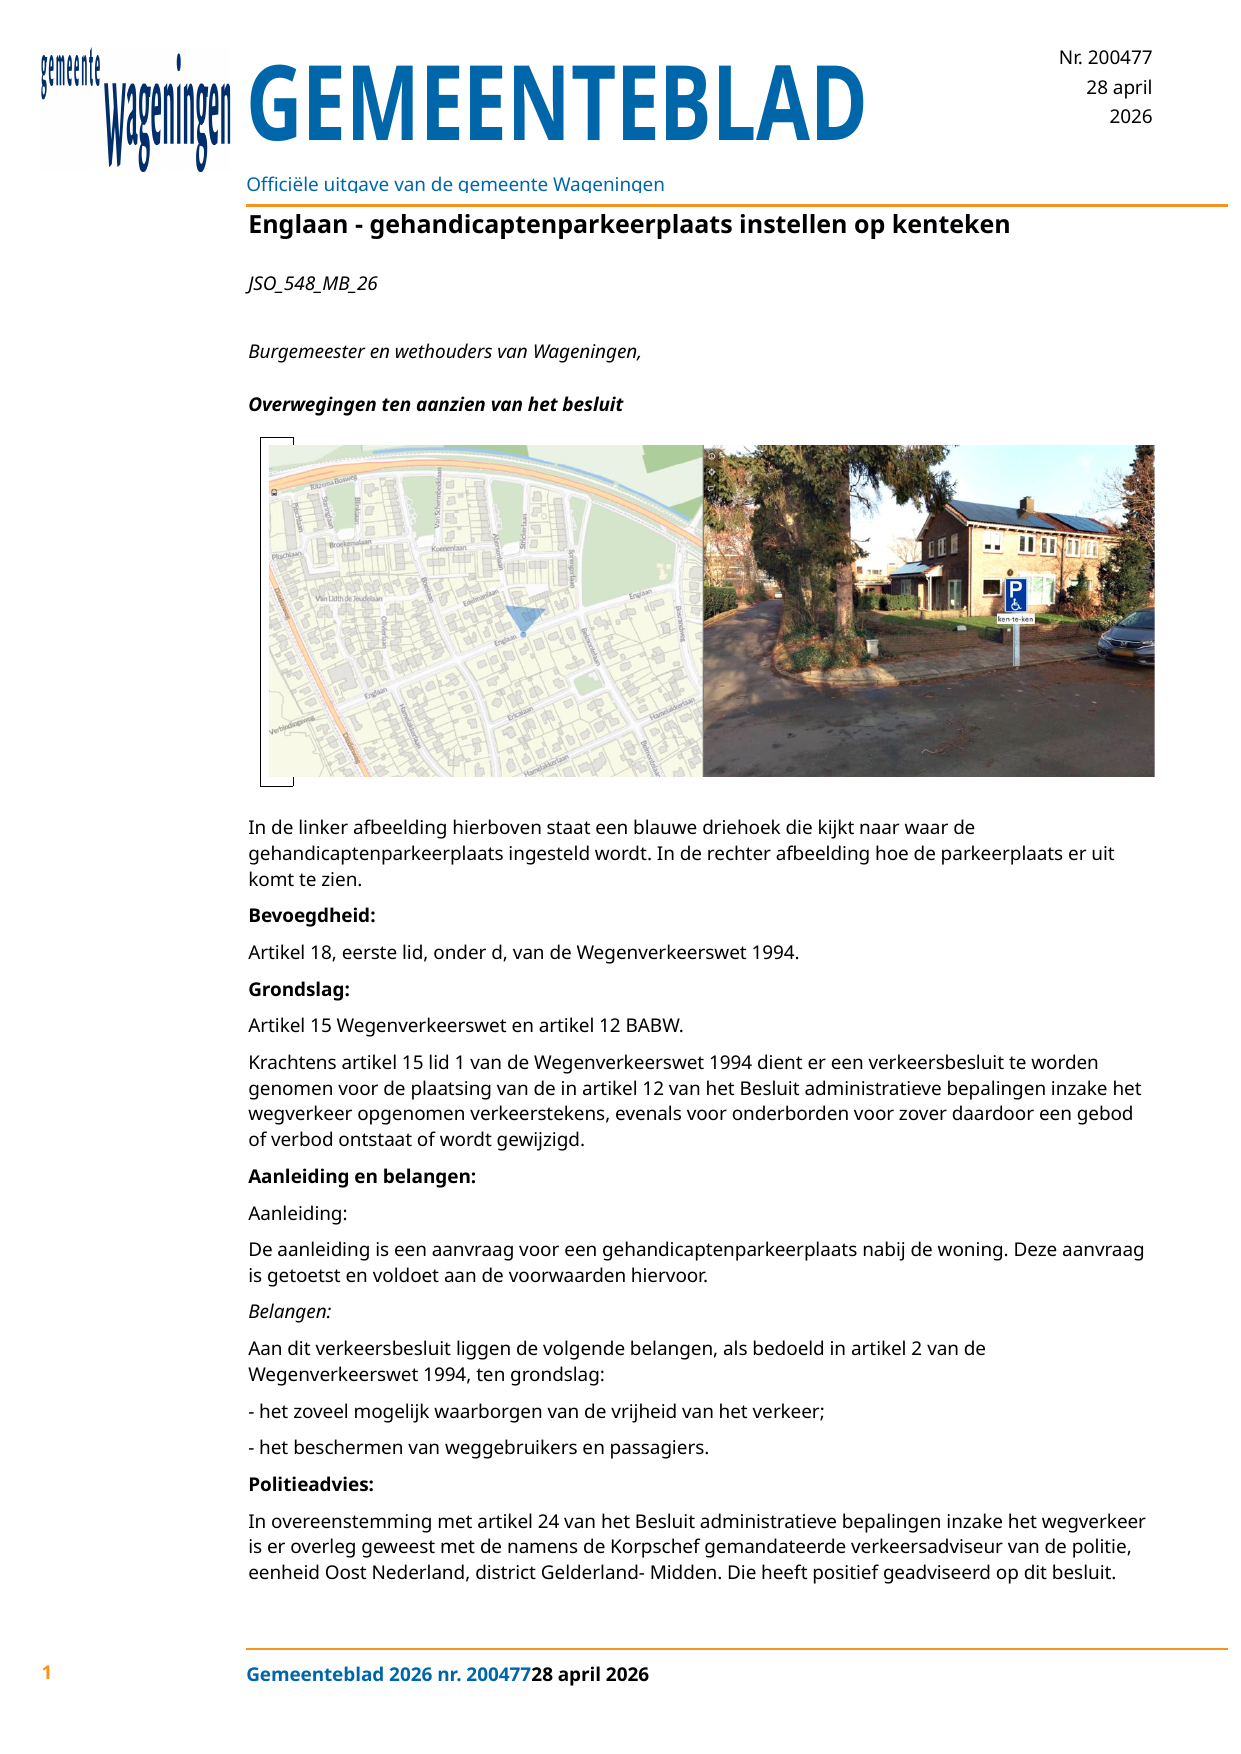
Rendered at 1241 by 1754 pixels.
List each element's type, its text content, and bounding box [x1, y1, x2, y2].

text In de linker afbeelding hierboven staat een blauwe driehoek die kijkt naar waar de gehandicaptenparkeerplaats ingesteld wordt. In de rechter afbeelding hoe de parkeerplaats er uit komt te zien. [248, 814, 1152, 892]
text De aanleiding is een aanvraag voor een gehandicaptenparkeerplaats nabij de woning. Deze aanvraag is getoetst en voldoet aan de voorwaarden hiervoor. [248, 1236, 1152, 1288]
text Bevoegdheid: [248, 902, 1152, 928]
text Grondslag: [248, 976, 1152, 1002]
text Artikel 15 Wegenverkeerswet en artikel 12 BABW. [248, 1012, 1152, 1038]
text Krachtens artikel 15 lid 1 van de Wegenverkeerswet 1994 dient er een verkeersbesluit te worden genomen voor de plaatsing van de in artikel 12 van het Besluit administratieve bepalingen inzake het wegverkeer opgenomen verkeerstekens, evenals voor onderborden voor zover daardoor een gebod of verbod ontstaat of wordt gewijzigd. [248, 1049, 1152, 1152]
text Aan dit verkeersbesluit liggen de volgende belangen, als bedoeld in artikel 2 van de Wegenverkeerswet 1994, ten grondslag: [248, 1335, 1152, 1387]
text In overeenstemming met artikel 24 van het Besluit administratieve bepalingen inzake het wegverkeer is er overleg geweest met de namens de Korpschef gemandateerde verkeersadviseur van de politie, eenheid Oost Nederland, district Gelderland- Midden. Die heeft positief geadviseerd op dit besluit. [248, 1508, 1152, 1585]
text JSO_548_MB_26 [248, 270, 1152, 296]
text Politieadvies: [248, 1471, 1152, 1497]
text - het zoveel mogelijk waarborgen van de vrijheid van het verkeer; [248, 1398, 1152, 1423]
text Aanleiding en belangen: [248, 1163, 1152, 1189]
picture [268, 445, 1155, 777]
text Burgemeester en wethouders van Wageningen, [248, 338, 1152, 364]
text Belangen: [248, 1299, 1152, 1324]
text Englaan - gehandicaptenparkeerplaats instellen op kenteken [248, 207, 1152, 241]
text Artikel 18, eerste lid, onder d, van de Wegenverkeerswet 1994. [248, 939, 1152, 965]
text - het beschermen van weggebruikers en passagiers. [248, 1434, 1152, 1460]
text Aanleiding: [248, 1200, 1152, 1225]
picture [41, 47, 231, 172]
text Overwegingen ten aanzien van het besluit [248, 391, 1152, 417]
